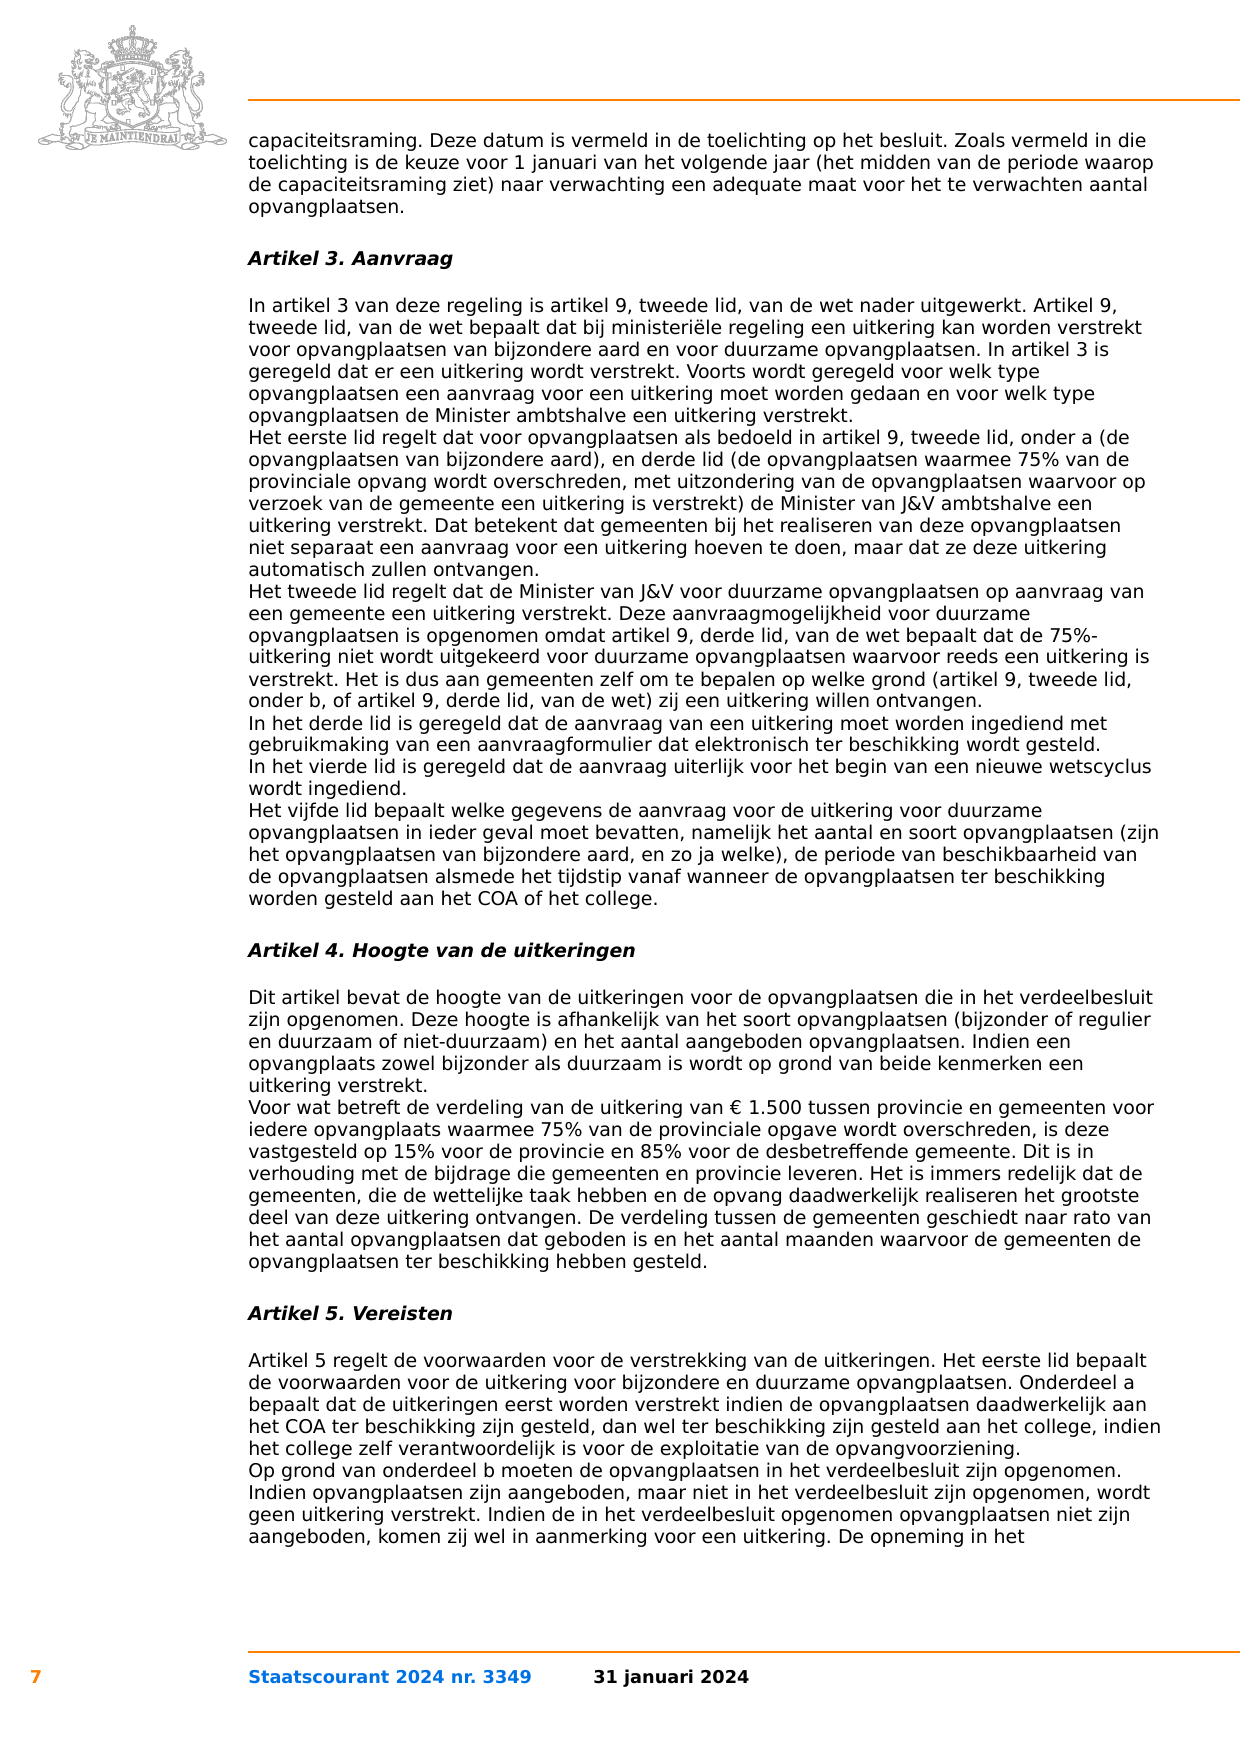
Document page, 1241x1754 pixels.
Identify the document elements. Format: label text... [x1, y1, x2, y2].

text In het vierde lid is geregeld dat de aanvraag uiterlijk voor het begin van een nieuwe wetscyclus wordt ingediend. [248, 756, 1163, 800]
text Het tweede lid regelt dat de Minister van J&V voor duurzame opvangplaatsen op aanvraag van een gemeente een uitkering verstrekt. Deze aanvraagmogelijkheid voor duurzame opvangplaatsen is opgenomen omdat artikel 9, derde lid, van de wet bepaalt dat de 75%-uitkering niet wordt uitgekeerd voor duurzame opvangplaatsen waarvoor reeds een uitkering is verstrekt. Het is dus aan gemeenten zelf om te bepalen op welke grond (artikel 9, tweede lid, onder b, of artikel 9, derde lid, van de wet) zij een uitkering willen ontvangen. [248, 581, 1163, 712]
text In artikel 3 van deze regeling is artikel 9, tweede lid, van de wet nader uitgewerkt. Artikel 9, tweede lid, van de wet bepaalt dat bij ministeriële regeling een uitkering kan worden verstrekt voor opvangplaatsen van bijzondere aard en voor duurzame opvangplaatsen. In artikel 3 is geregeld dat er een uitkering wordt verstrekt. Voorts wordt geregeld voor welk type opvangplaatsen een aanvraag voor een uitkering moet worden gedaan en voor welk type opvangplaatsen de Minister ambtshalve een uitkering verstrekt. [248, 295, 1163, 427]
text Voor wat betreft de verdeling van de uitkering van € 1.500 tussen provincie en gemeenten voor iedere opvangplaats waarmee 75% van de provinciale opgave wordt overschreden, is deze vastgesteld op 15% voor de provincie en 85% voor de desbetreffende gemeente. Dit is in verhouding met de bijdrage die gemeenten en provincie leveren. Het is immers redelijk dat de gemeenten, die de wettelijke taak hebben en de opvang daadwerkelijk realiseren het grootste deel van deze uitkering ontvangen. De verdeling tussen de gemeenten geschiedt naar rato van het aantal opvangplaatsen dat geboden is en het aantal maanden waarvoor de gemeenten de opvangplaatsen ter beschikking hebben gesteld. [248, 1097, 1163, 1273]
subtitle Artikel 5. Vereisten [248, 1303, 1163, 1325]
text Op grond van onderdeel b moeten de opvangplaatsen in het verdeelbesluit zijn opgenomen. Indien opvangplaatsen zijn aangeboden, maar niet in het verdeelbesluit zijn opgenomen, wordt geen uitkering verstrekt. Indien de in het verdeelbesluit opgenomen opvangplaatsen niet zijn aangeboden, komen zij wel in aanmerking voor een uitkering. De opneming in het [248, 1460, 1163, 1548]
text Het vijfde lid bepaalt welke gegevens de aanvraag voor de uitkering voor duurzame opvangplaatsen in ieder geval moet bevatten, namelijk het aantal en soort opvangplaatsen (zijn het opvangplaatsen van bijzondere aard, en zo ja welke), de periode van beschikbaarheid van de opvangplaatsen alsmede het tijdstip vanaf wanneer de opvangplaatsen ter beschikking worden gesteld aan het COA of het college. [248, 800, 1163, 910]
subtitle Artikel 4. Hoogte van de uitkeringen [248, 940, 1163, 962]
text Het eerste lid regelt dat voor opvangplaatsen als bedoeld in artikel 9, tweede lid, onder a (de opvangplaatsen van bijzondere aard), en derde lid (de opvangplaatsen waarmee 75% van de provinciale opvang wordt overschreden, met uitzondering van de opvangplaatsen waarvoor op verzoek van de gemeente een uitkering is verstrekt) de Minister van J&V ambtshalve een uitkering verstrekt. Dat betekent dat gemeenten bij het realiseren van deze opvangplaatsen niet separaat een aanvraag voor een uitkering hoeven te doen, maar dat ze deze uitkering automatisch zullen ontvangen. [248, 427, 1163, 581]
subtitle Artikel 3. Aanvraag [248, 248, 1163, 270]
text Artikel 5 regelt de voorwaarden voor de verstrekking van de uitkeringen. Het eerste lid bepaalt de voorwaarden voor de uitkering voor bijzondere en duurzame opvangplaatsen. Onderdeel a bepaalt dat de uitkeringen eerst worden verstrekt indien de opvangplaatsen daadwerkelijk aan het COA ter beschikking zijn gesteld, dan wel ter beschikking zijn gesteld aan het college, indien het college zelf verantwoordelijk is voor de exploitatie van de opvangvoorziening. [248, 1350, 1163, 1460]
text capaciteitsraming. Deze datum is vermeld in de toelichting op het besluit. Zoals vermeld in die toelichting is de keuze voor 1 januari van het volgende jaar (het midden van de periode waarop de capaciteitsraming ziet) naar verwachting een adequate maat voor het te verwachten aantal opvangplaatsen. [248, 130, 1163, 218]
text In het derde lid is geregeld dat de aanvraag van een uitkering moet worden ingediend met gebruikmaking van een aanvraagformulier dat elektronisch ter beschikking wordt gesteld. [248, 712, 1163, 756]
text Dit artikel bevat de hoogte van de uitkeringen voor de opvangplaatsen die in het verdeelbesluit zijn opgenomen. Deze hoogte is afhankelijk van het soort opvangplaatsen (bijzonder of regulier en duurzaam of niet-duurzaam) en het aantal aangeboden opvangplaatsen. Indien een opvangplaats zowel bijzonder als duurzaam is wordt op grond van beide kenmerken een uitkering verstrekt. [248, 987, 1163, 1097]
picture [38, 25, 227, 150]
